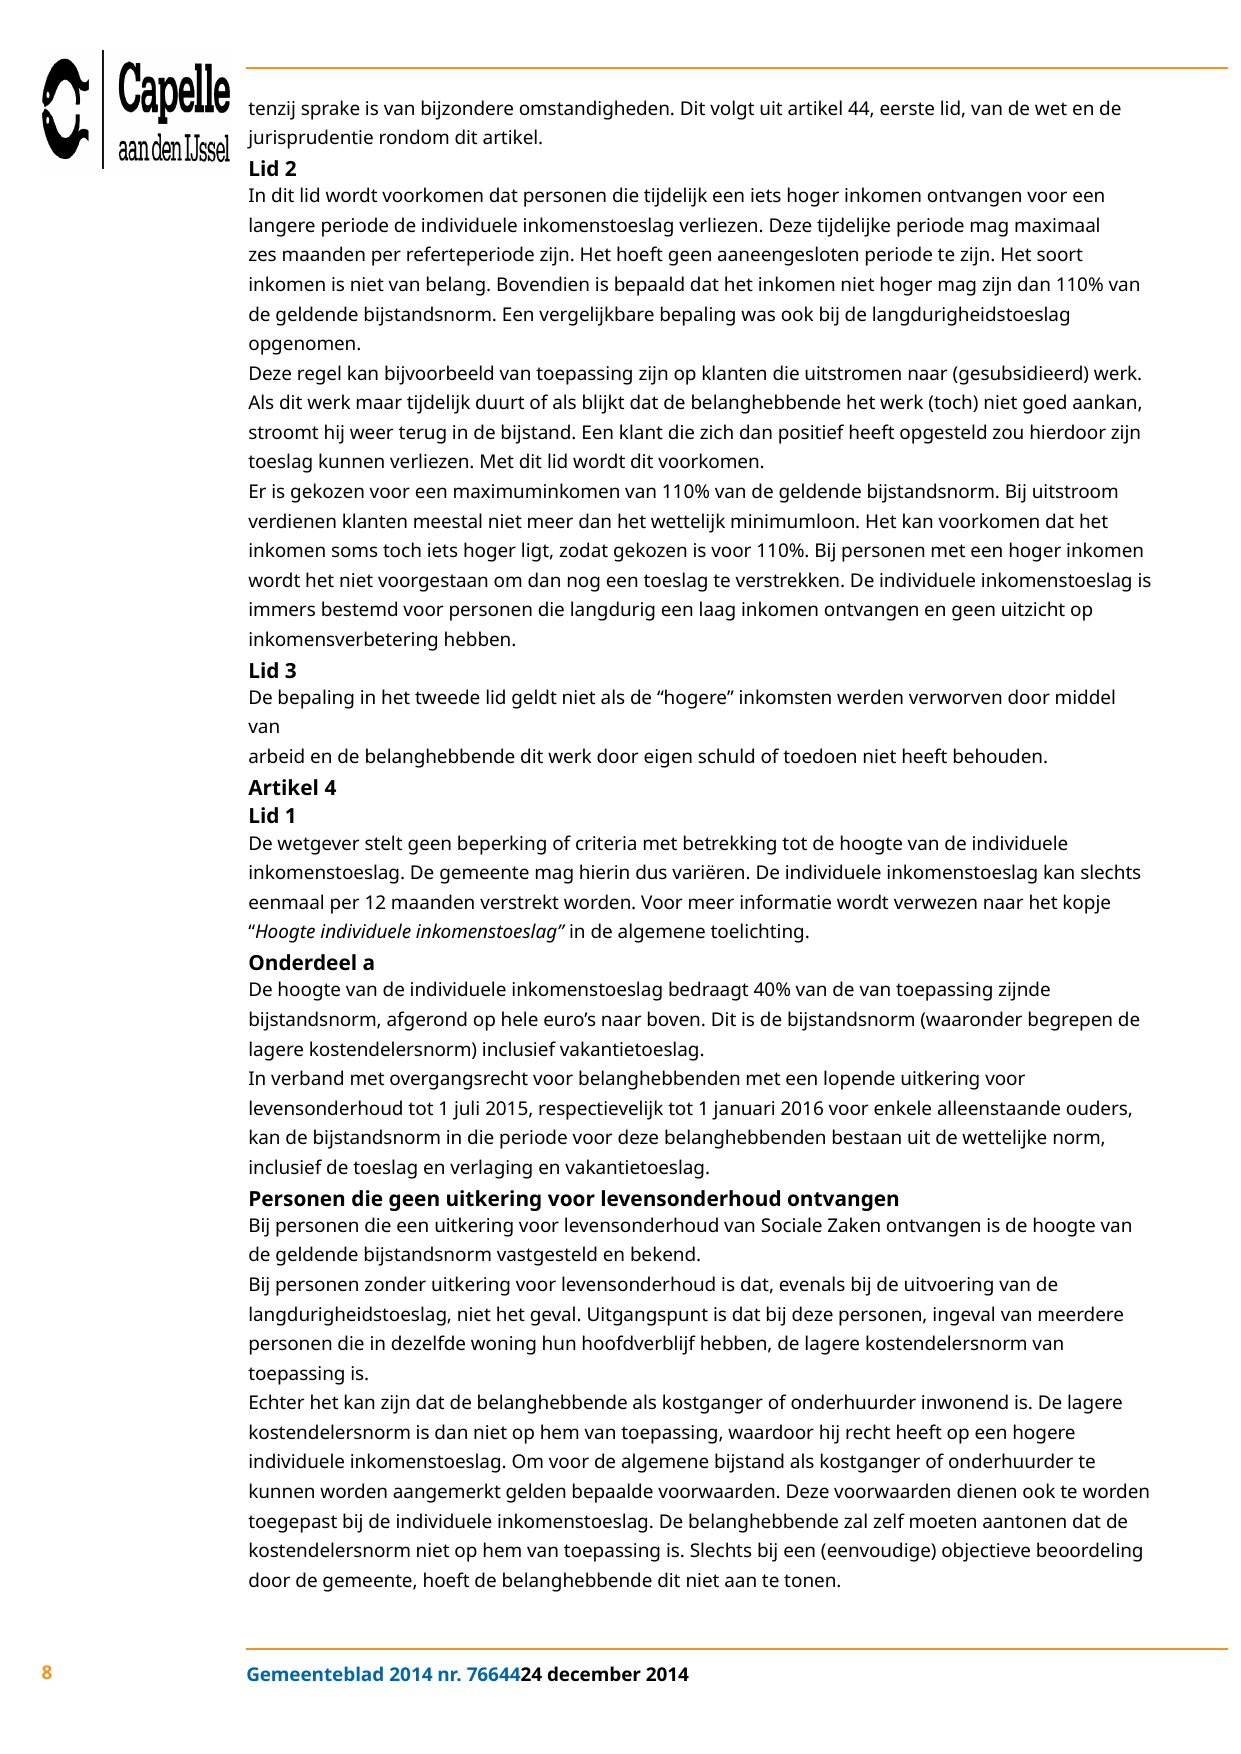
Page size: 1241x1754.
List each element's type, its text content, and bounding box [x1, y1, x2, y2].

text De bepaling in het tweede lid geldt niet als de “hogere” inkomsten werden verworven door middel van [248, 684, 1152, 739]
text toepassing is. [248, 1360, 1152, 1386]
text Lid 1 [248, 801, 1152, 830]
text kunnen worden aangemerkt gelden bepaalde voorwaarden. Deze voorwaarden dienen ook te worden [248, 1478, 1152, 1504]
text zes maanden per referteperiode zijn. Het hoeft geen aaneengesloten periode te zijn. Het soort [248, 242, 1152, 267]
text door de gemeente, hoeft de belanghebbende dit niet aan te tonen. [248, 1567, 1152, 1593]
text tenzij sprake is van bijzondere omstandigheden. Dit volgt uit artikel 44, eerste lid, van de wet en de [248, 95, 1152, 121]
text stroomt hij weer terug in de bijstand. Een klant die zich dan positief heeft opgesteld zou hierdoor zijn [248, 419, 1152, 445]
text toeslag kunnen verliezen. Met dit lid wordt dit voorkomen. [248, 449, 1152, 474]
text eenmaal per 12 maanden verstrekt worden. Voor meer informatie wordt verwezen naar het kopje [248, 889, 1152, 915]
text toegepast bij de individuele inkomenstoeslag. De belanghebbende zal zelf moeten aantonen dat de [248, 1508, 1152, 1534]
text kostendelersnorm is dan niet op hem van toepassing, waardoor hij recht heeft op een hogere [248, 1419, 1152, 1445]
text individuele inkomenstoeslag. Om voor de algemene bijstand als kostganger of onderhuurder te [248, 1449, 1152, 1474]
text De hoogte van de individuele inkomenstoeslag bedraagt 40% van de van toepassing zijnde [248, 977, 1152, 1002]
text lagere kostendelersnorm) inclusief vakantietoeslag. [248, 1036, 1152, 1061]
text Lid 3 [248, 656, 1152, 684]
text kostendelersnorm niet op hem van toepassing is. Slechts bij een (eenvoudige) objectieve beoordeling [248, 1537, 1152, 1563]
text personen die in dezelfde woning hun hoofdverblijf hebben, de lagere kostendelersnorm van [248, 1330, 1152, 1356]
text Bij personen zonder uitkering voor levensonderhoud is dat, evenals bij de uitvoering van de [248, 1271, 1152, 1297]
text inkomen is niet van belang. Bovendien is bepaald dat het inkomen niet hoger mag zijn dan 110% van [248, 271, 1152, 297]
text Lid 2 [248, 154, 1152, 182]
text Personen die geen uitkering voor levensonderhoud ontvangen [248, 1184, 1152, 1212]
text verdienen klanten meestal niet meer dan het wettelijk minimumloon. Het kan voorkomen dat het [248, 508, 1152, 533]
text Echter het kan zijn dat de belanghebbende als kostganger of onderhuurder inwonend is. De lagere [248, 1389, 1152, 1415]
text Als dit werk maar tijdelijk duurt of als blijkt dat de belanghebbende het werk (toch) niet goed aankan, [248, 389, 1152, 415]
text wordt het niet voorgestaan om dan nog een toeslag te verstrekken. De individuele inkomenstoeslag is [248, 567, 1152, 593]
text bijstandsnorm, afgerond op hele euro’s naar boven. Dit is de bijstandsnorm (waaronder begrepen de [248, 1006, 1152, 1032]
text opgenomen. [248, 330, 1152, 356]
text In verband met overgangsrecht voor belanghebbenden met een lopende uitkering voor [248, 1065, 1152, 1091]
text inclusief de toeslag en verlaging en vakantietoeslag. [248, 1154, 1152, 1180]
text Er is gekozen voor een maximuminkomen van 110% van de geldende bijstandsnorm. Bij uitstroom [248, 478, 1152, 504]
text de geldende bijstandsnorm vastgesteld en bekend. [248, 1242, 1152, 1267]
text De wetgever stelt geen beperking of criteria met betrekking tot de hoogte van de individuele [248, 830, 1152, 856]
text inkomen soms toch iets hoger ligt, zodat gekozen is voor 110%. Bij personen met een hoger inkomen [248, 537, 1152, 563]
text kan de bijstandsnorm in die periode voor deze belanghebbenden bestaan uit de wettelijke norm, [248, 1124, 1152, 1150]
text Bij personen die een uitkering voor levensonderhoud van Sociale Zaken ontvangen is de hoogte van [248, 1212, 1152, 1238]
text langere periode de individuele inkomenstoeslag verliezen. Deze tijdelijke periode mag maximaal [248, 212, 1152, 238]
text arbeid en de belanghebbende dit werk door eigen schuld of toedoen niet heeft behouden. [248, 743, 1152, 769]
picture [41, 47, 231, 172]
text inkomensverbetering hebben. [248, 626, 1152, 652]
text langdurigheidstoeslag, niet het geval. Uitgangspunt is dat bij deze personen, ingeval van meerdere [248, 1301, 1152, 1327]
text “Hoogte individuele inkomenstoeslag” in de algemene toelichting. [248, 918, 1152, 944]
text Onderdeel a [248, 948, 1152, 977]
text de geldende bijstandsnorm. Een vergelijkbare bepaling was ook bij de langdurigheidstoeslag [248, 301, 1152, 326]
text jurisprudentie rondom dit artikel. [248, 124, 1152, 150]
text Artikel 4 [248, 773, 1152, 801]
text In dit lid wordt voorkomen dat personen die tijdelijk een iets hoger inkomen ontvangen voor een [248, 182, 1152, 208]
text Deze regel kan bijvoorbeeld van toepassing zijn op klanten die uitstromen naar (gesubsidieerd) werk. [248, 360, 1152, 386]
text immers bestemd voor personen die langdurig een laag inkomen ontvangen en geen uitzicht op [248, 597, 1152, 622]
text levensonderhoud tot 1 juli 2015, respectievelijk tot 1 januari 2016 voor enkele alleenstaande ouders, [248, 1095, 1152, 1121]
text inkomenstoeslag. De gemeente mag hierin dus variëren. De individuele inkomenstoeslag kan slechts [248, 859, 1152, 885]
